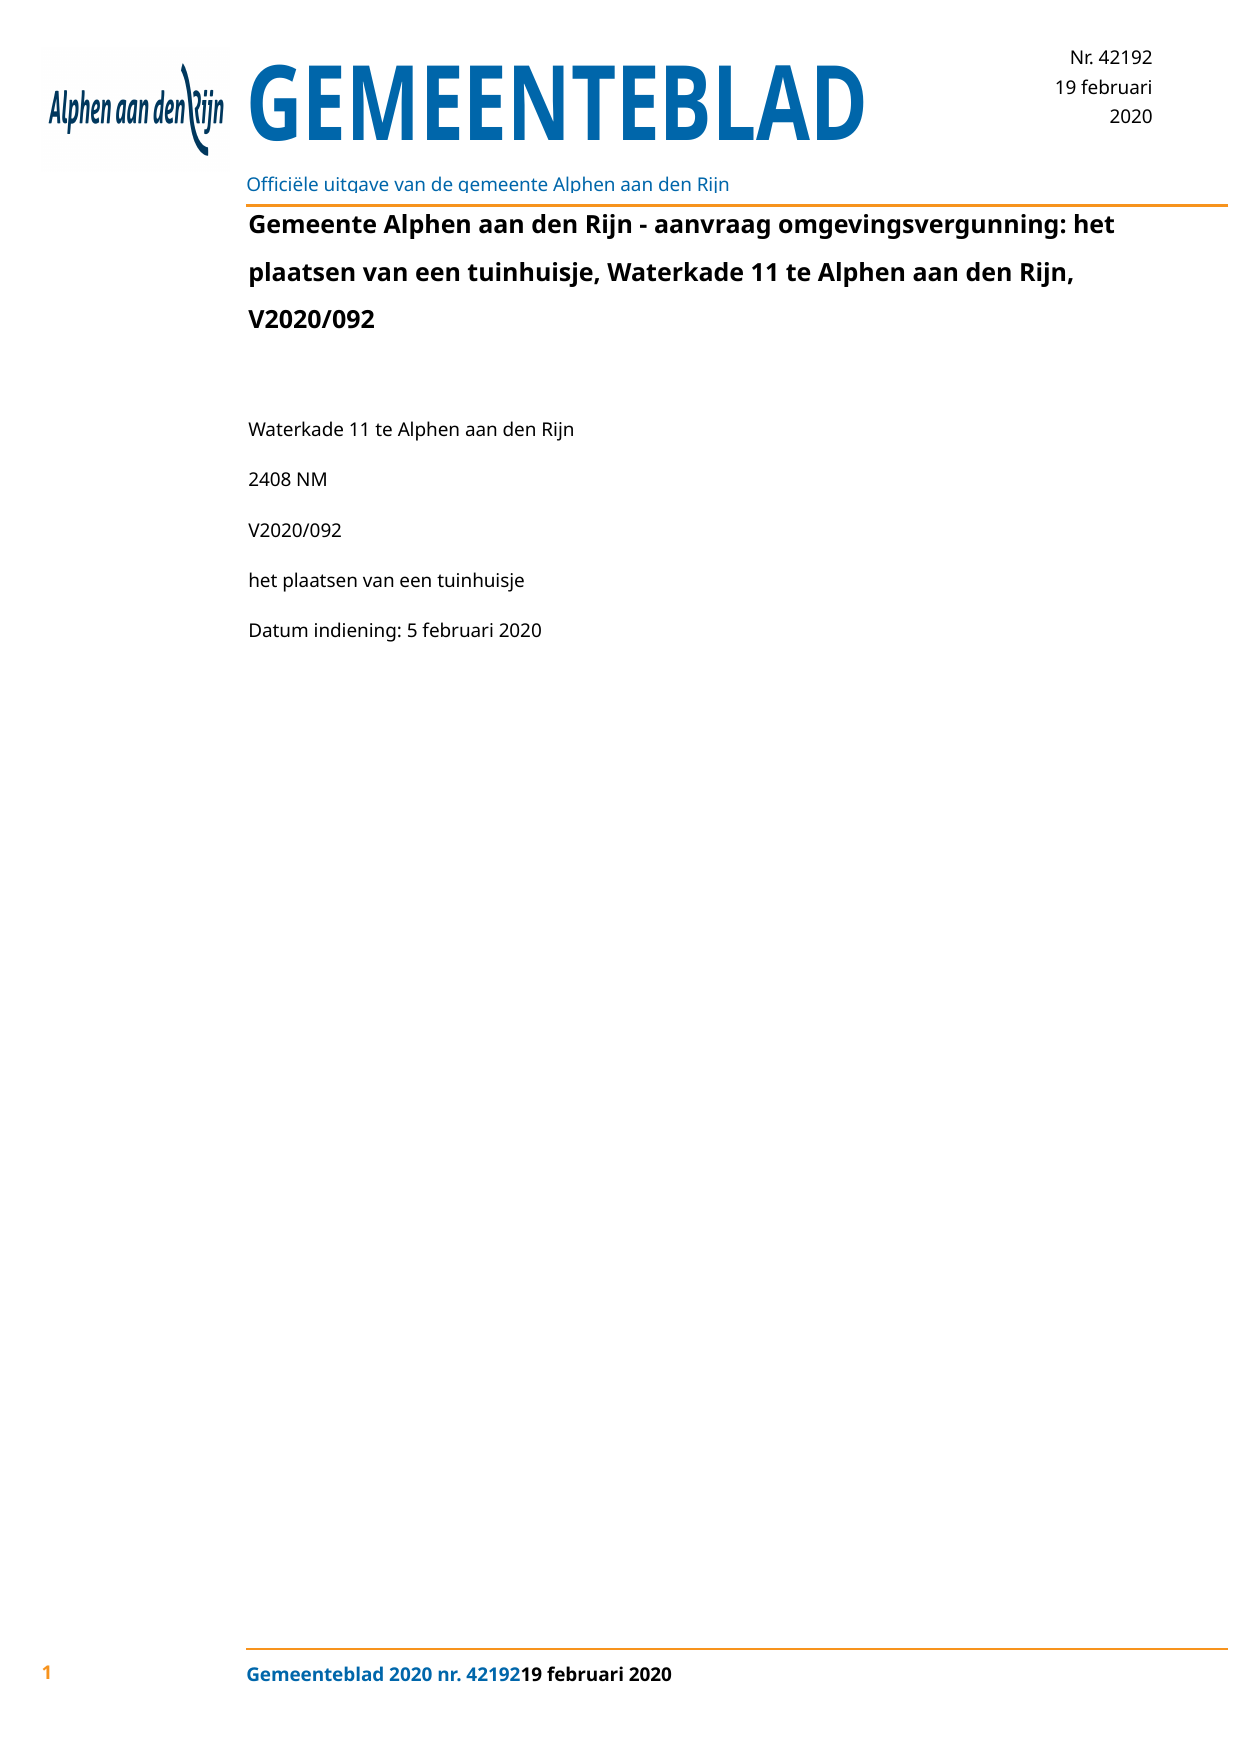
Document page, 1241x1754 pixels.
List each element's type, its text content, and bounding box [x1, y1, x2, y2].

text 2408 NM [248, 466, 1152, 492]
text Gemeente Alphen aan den Rijn - aanvraag omgevingsvergunning: het plaatsen van een tuinhuisje, Waterkade 11 te Alphen aan den Rijn, V2020/092 [248, 207, 1152, 336]
text Waterkade 11 te Alphen aan den Rijn [248, 416, 1152, 442]
picture [41, 47, 231, 172]
text het plaatsen van een tuinhuisje [248, 567, 1152, 593]
text V2020/092 [248, 517, 1152, 542]
text Datum indiening: 5 februari 2020 [248, 618, 1152, 643]
